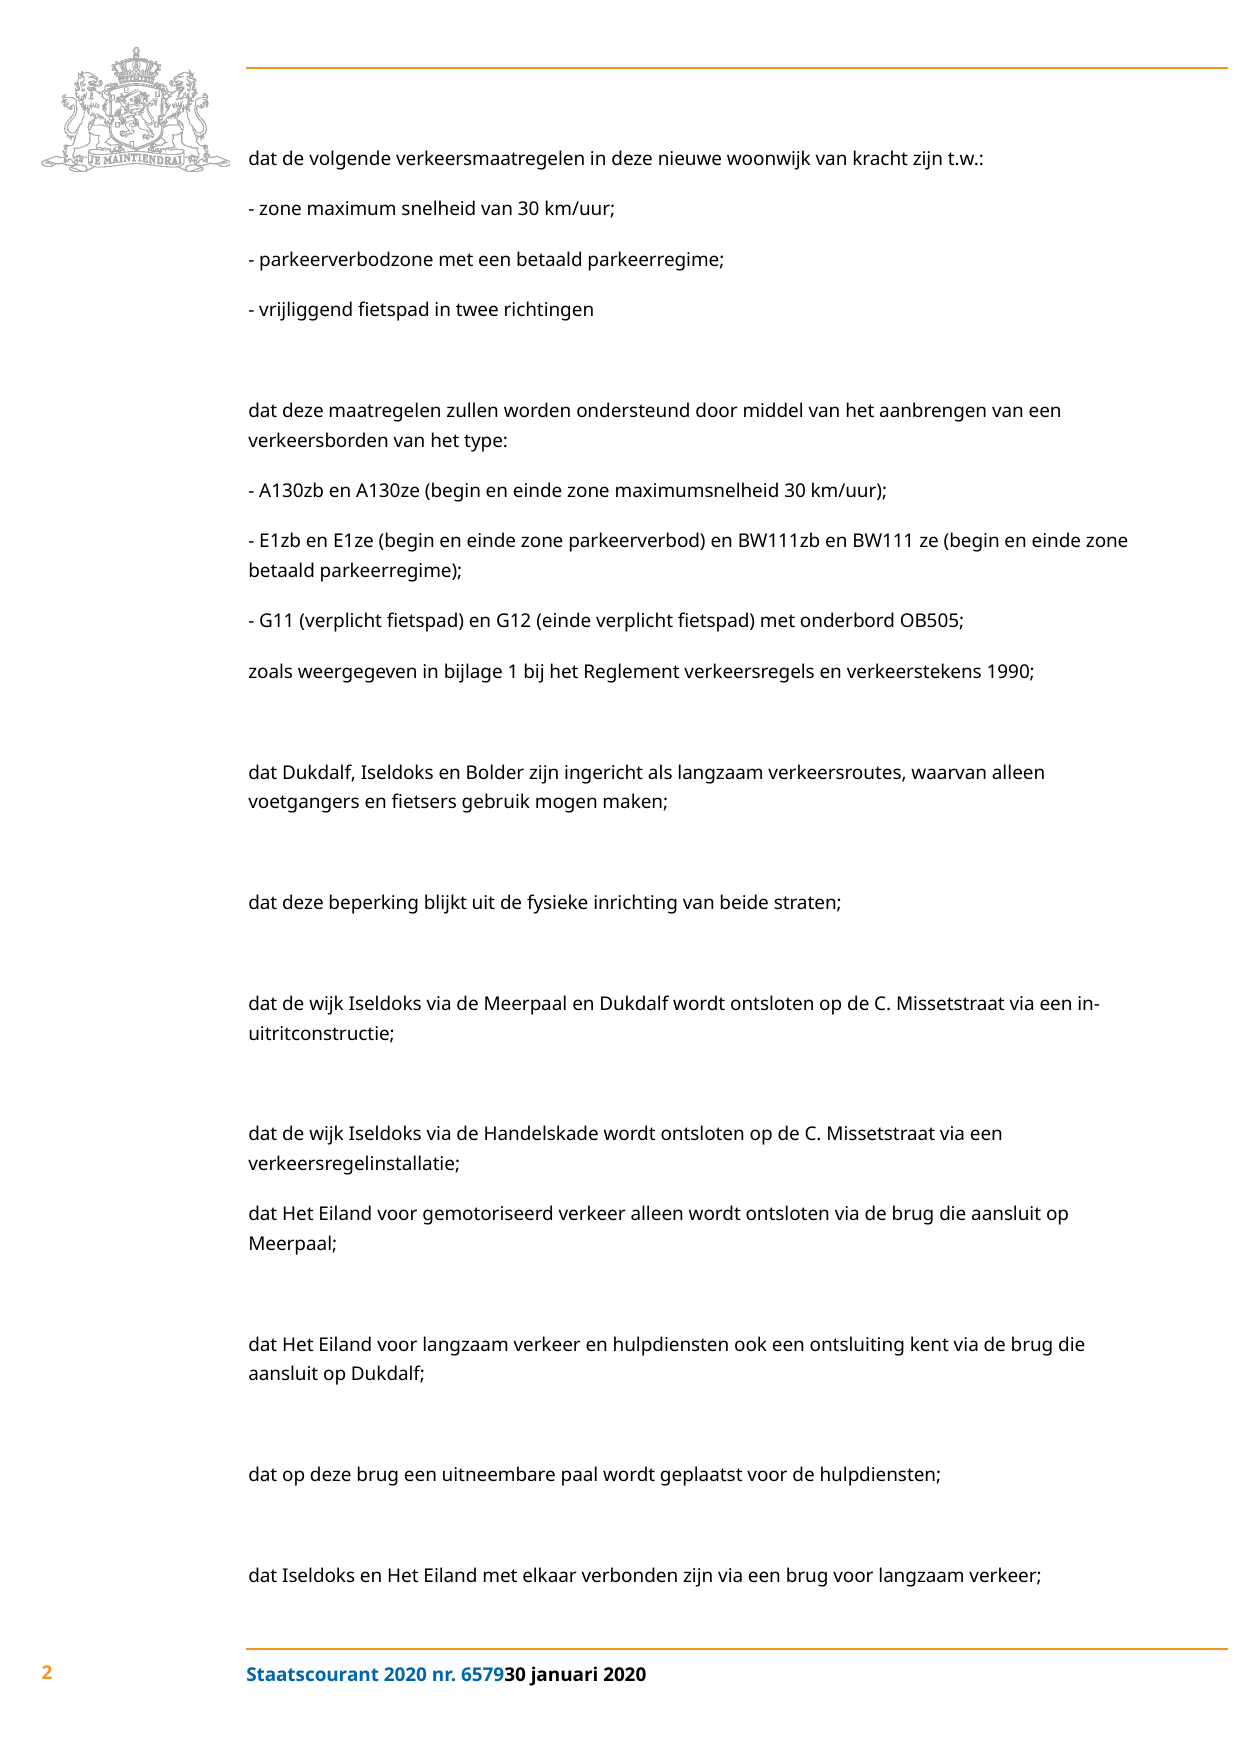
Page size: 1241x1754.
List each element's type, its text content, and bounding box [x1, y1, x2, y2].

text dat Het Eiland voor gemotoriseerd verkeer alleen wordt ontsloten via de brug die aansluit op Meerpaal; [248, 1201, 1152, 1256]
text dat de wijk Iseldoks via de Meerpaal en Dukdalf wordt ontsloten op de C. Missetstraat via een in- uitritconstructie; [248, 990, 1152, 1046]
text dat op deze brug een uitneembare paal wordt geplaatst voor de hulpdiensten; [248, 1461, 1152, 1487]
text dat Iseldoks en Het Eiland met elkaar verbonden zijn via een brug voor langzaam verkeer; [248, 1562, 1152, 1588]
text - E1zb en E1ze (begin en einde zone parkeerverbod) en BW111zb en BW111 ze (begin en einde zone betaald parkeerregime); [248, 528, 1152, 583]
text dat de wijk Iseldoks via de Handelskade wordt ontsloten op de C. Missetstraat via een verkeersregelinstallatie; [248, 1121, 1152, 1176]
text - parkeerverbodzone met een betaald parkeerregime; [248, 246, 1152, 272]
text dat deze maatregelen zullen worden ondersteund door middel van het aanbrengen van een verkeersborden van het type: [248, 397, 1152, 453]
text - zone maximum snelheid van 30 km/uur; [248, 196, 1152, 221]
text - A130zb en A130ze (begin en einde zone maximumsnelheid 30 km/uur); [248, 477, 1152, 503]
text dat de volgende verkeersmaatregelen in deze nieuwe woonwijk van kracht zijn t.w.: [248, 145, 1152, 171]
text dat Het Eiland voor langzaam verkeer en hulpdiensten ook een ontsluiting kent via de brug die aansluit op Dukdalf; [248, 1331, 1152, 1386]
picture [41, 47, 231, 172]
text zoals weergegeven in bijlage 1 bij het Reglement verkeersregels en verkeerstekens 1990; [248, 658, 1152, 684]
text dat Dukdalf, Iseldoks en Bolder zijn ingericht als langzaam verkeersroutes, waarvan alleen voetgangers en fietsers gebruik mogen maken; [248, 759, 1152, 814]
text dat deze beperking blijkt uit de fysieke inrichting van beide straten; [248, 889, 1152, 915]
text - vrijliggend fietspad in twee richtingen [248, 296, 1152, 322]
text - G11 (verplicht fietspad) en G12 (einde verplicht fietspad) met onderbord OB505; [248, 608, 1152, 633]
